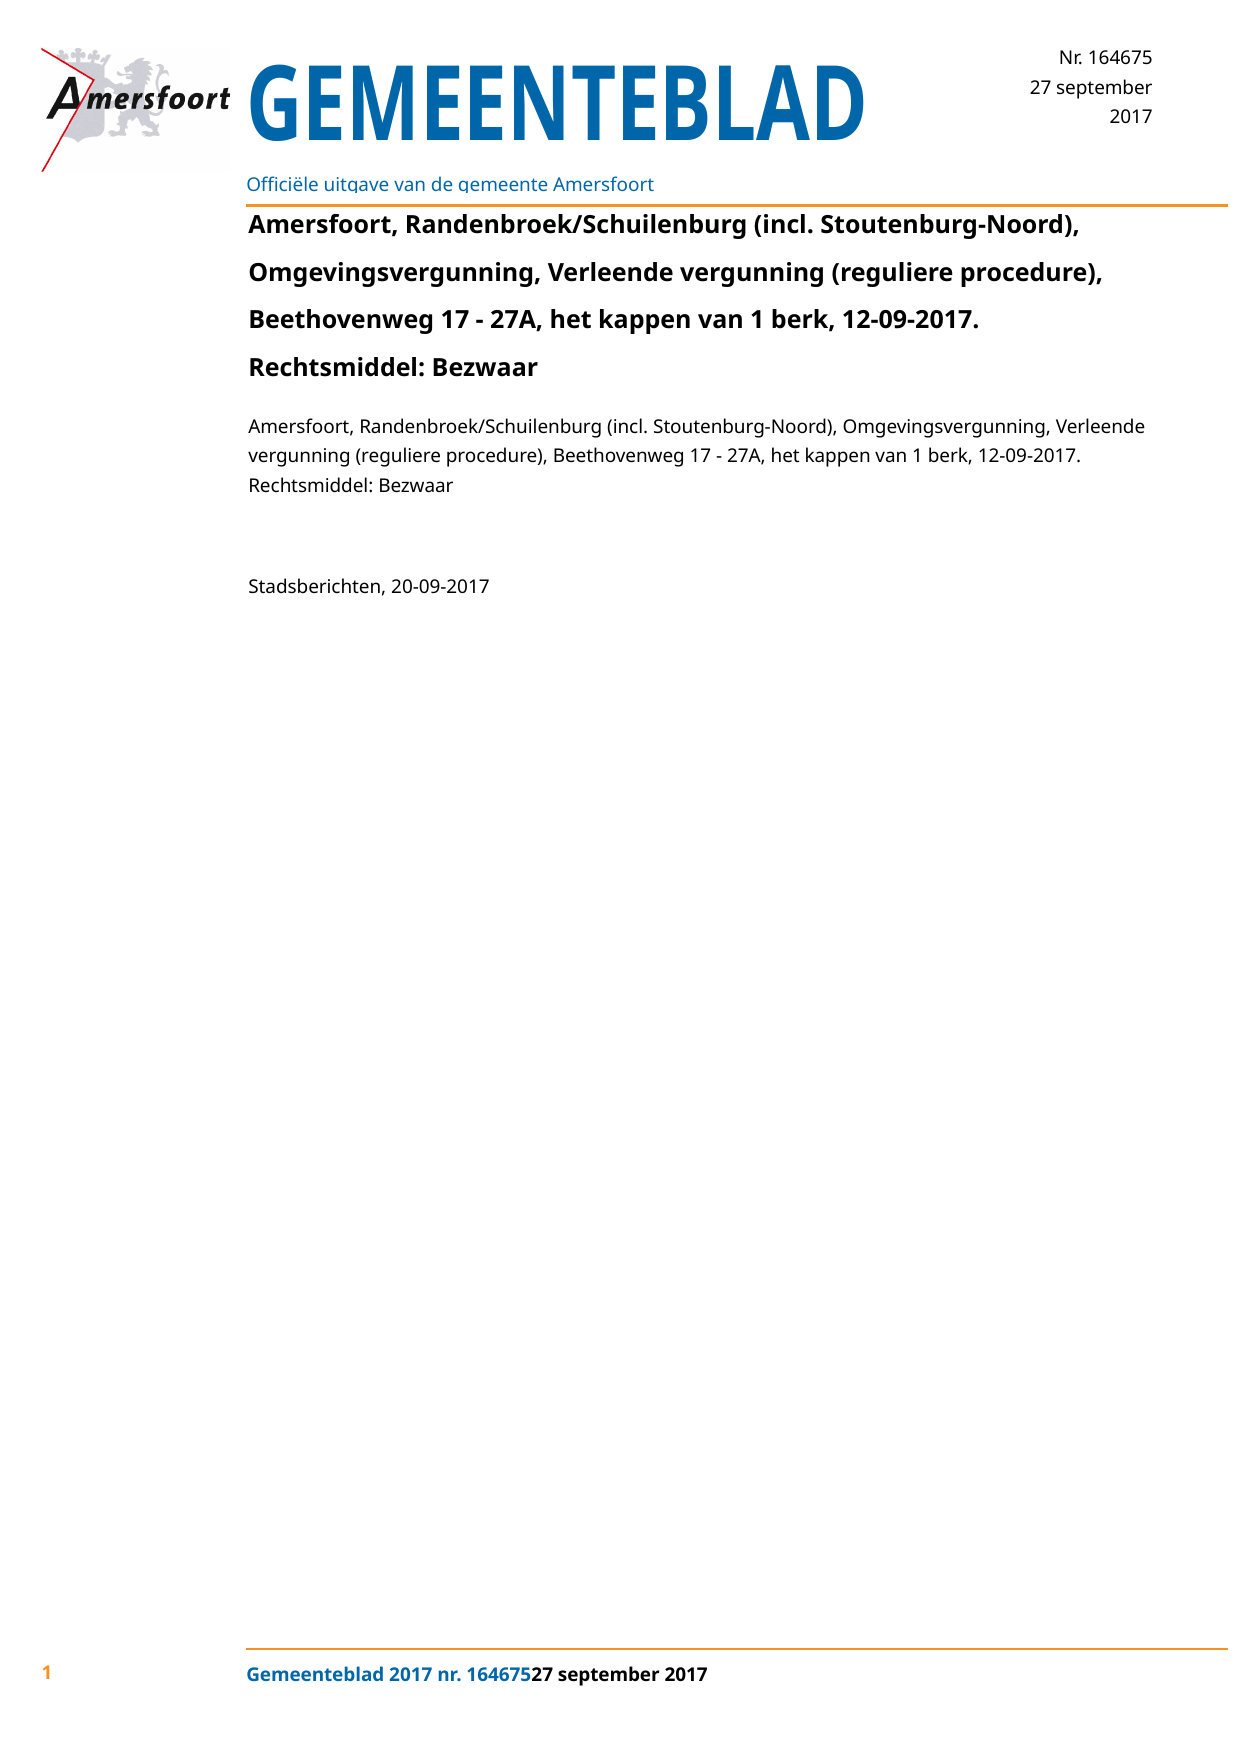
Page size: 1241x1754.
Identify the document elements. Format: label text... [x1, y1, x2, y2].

text Amersfoort, Randenbroek/Schuilenburg (incl. Stoutenburg-Noord), Omgevingsvergunning, Verleende vergunning (reguliere procedure), Beethovenweg 17 - 27A, het kappen van 1 berk, 12-09-2017. Rechtsmiddel: Bezwaar [248, 413, 1152, 498]
text Stadsberichten, 20-09-2017 [248, 573, 1152, 599]
text Amersfoort, Randenbroek/Schuilenburg (incl. Stoutenburg-Noord), Omgevingsvergunning, Verleende vergunning (reguliere procedure), Beethovenweg 17 - 27A, het kappen van 1 berk, 12-09-2017. Rechtsmiddel: Bezwaar [248, 207, 1152, 384]
picture [41, 47, 231, 172]
